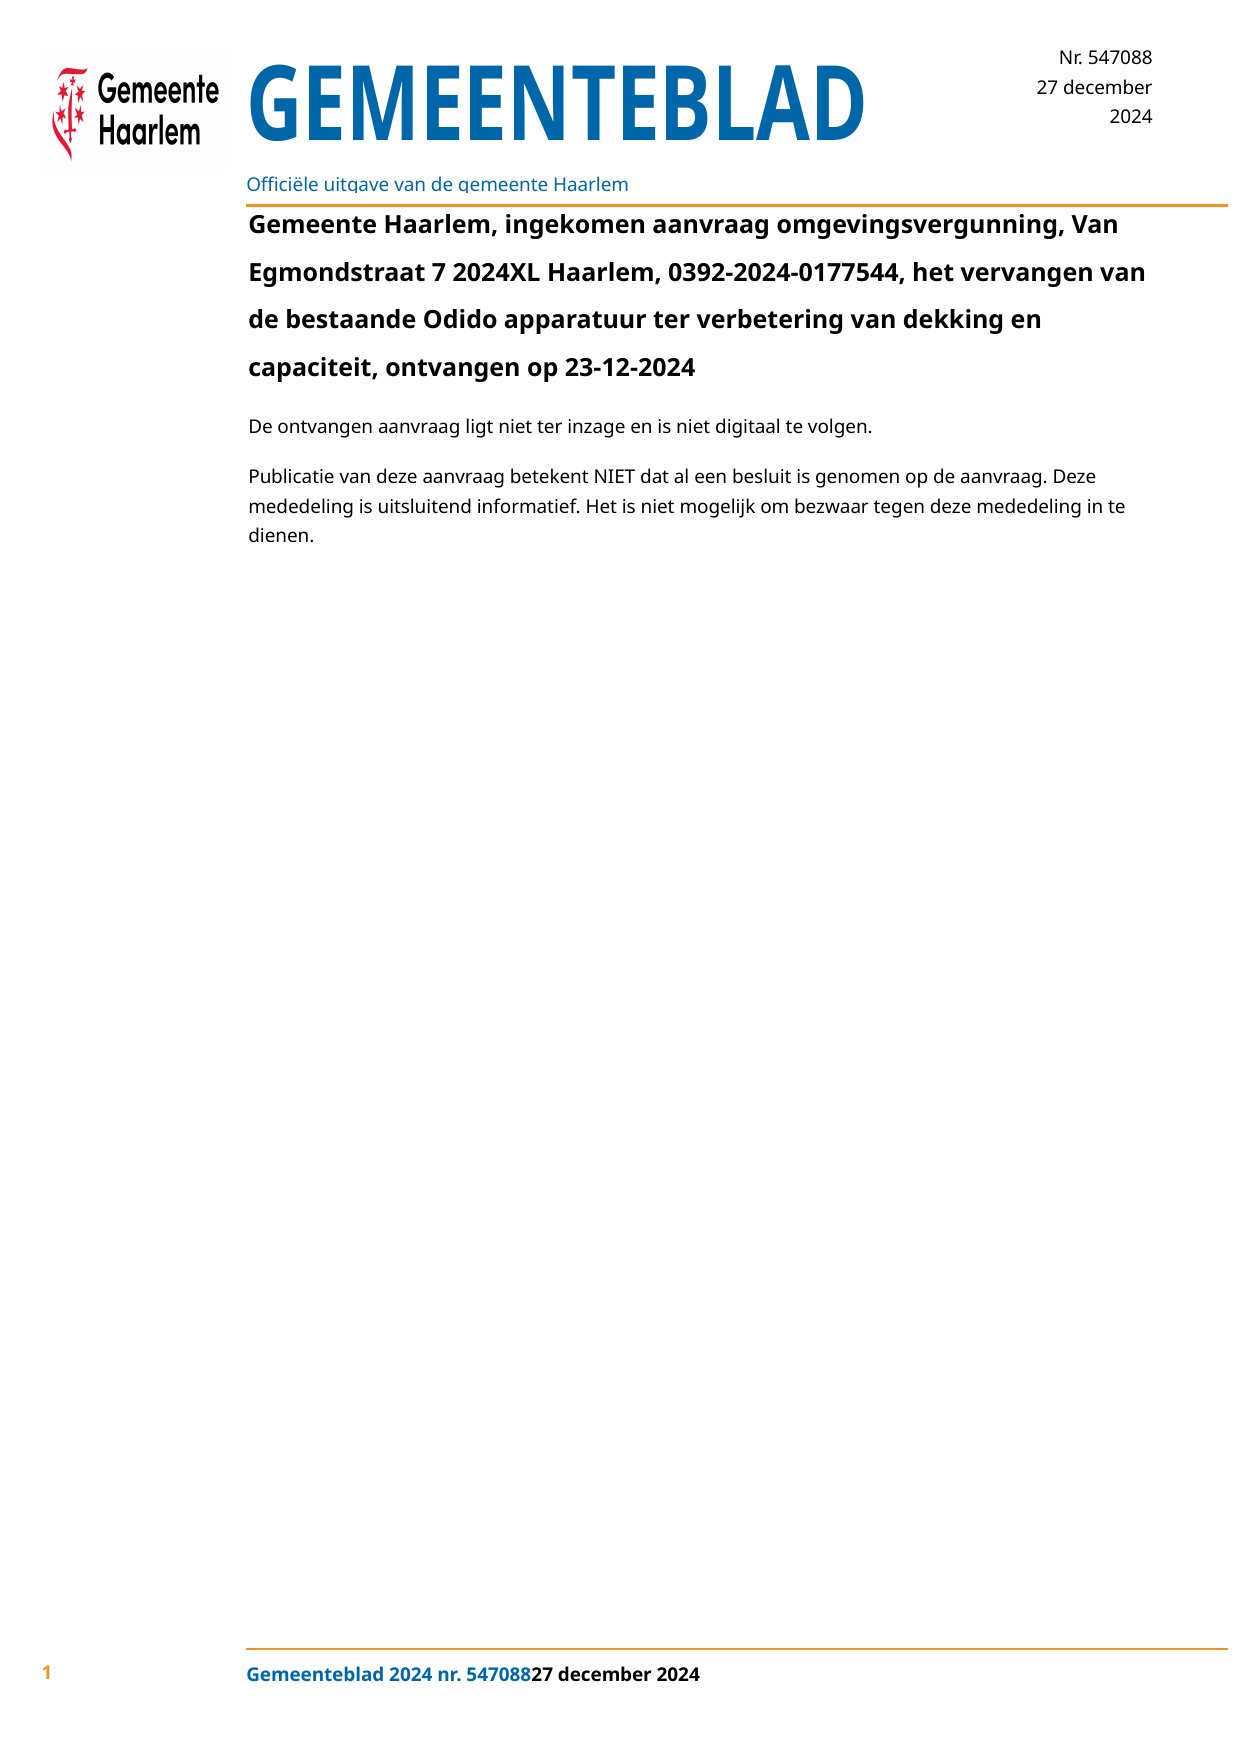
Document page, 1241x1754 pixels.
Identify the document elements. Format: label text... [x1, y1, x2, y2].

text Publicatie van deze aanvraag betekent NIET dat al een besluit is genomen op de aanvraag. Deze mededeling is uitsluitend informatief. Het is niet mogelijk om bezwaar tegen deze mededeling in te dienen. [248, 463, 1152, 548]
text Gemeente Haarlem, ingekomen aanvraag omgevingsvergunning, Van Egmondstraat 7 2024XL Haarlem, 0392-2024-0177544, het vervangen van de bestaande Odido apparatuur ter verbetering van dekking en capaciteit, ontvangen op 23-12-2024 [248, 207, 1152, 384]
picture [41, 47, 231, 172]
text De ontvangen aanvraag ligt niet ter inzage en is niet digitaal te volgen. [248, 413, 1152, 439]
